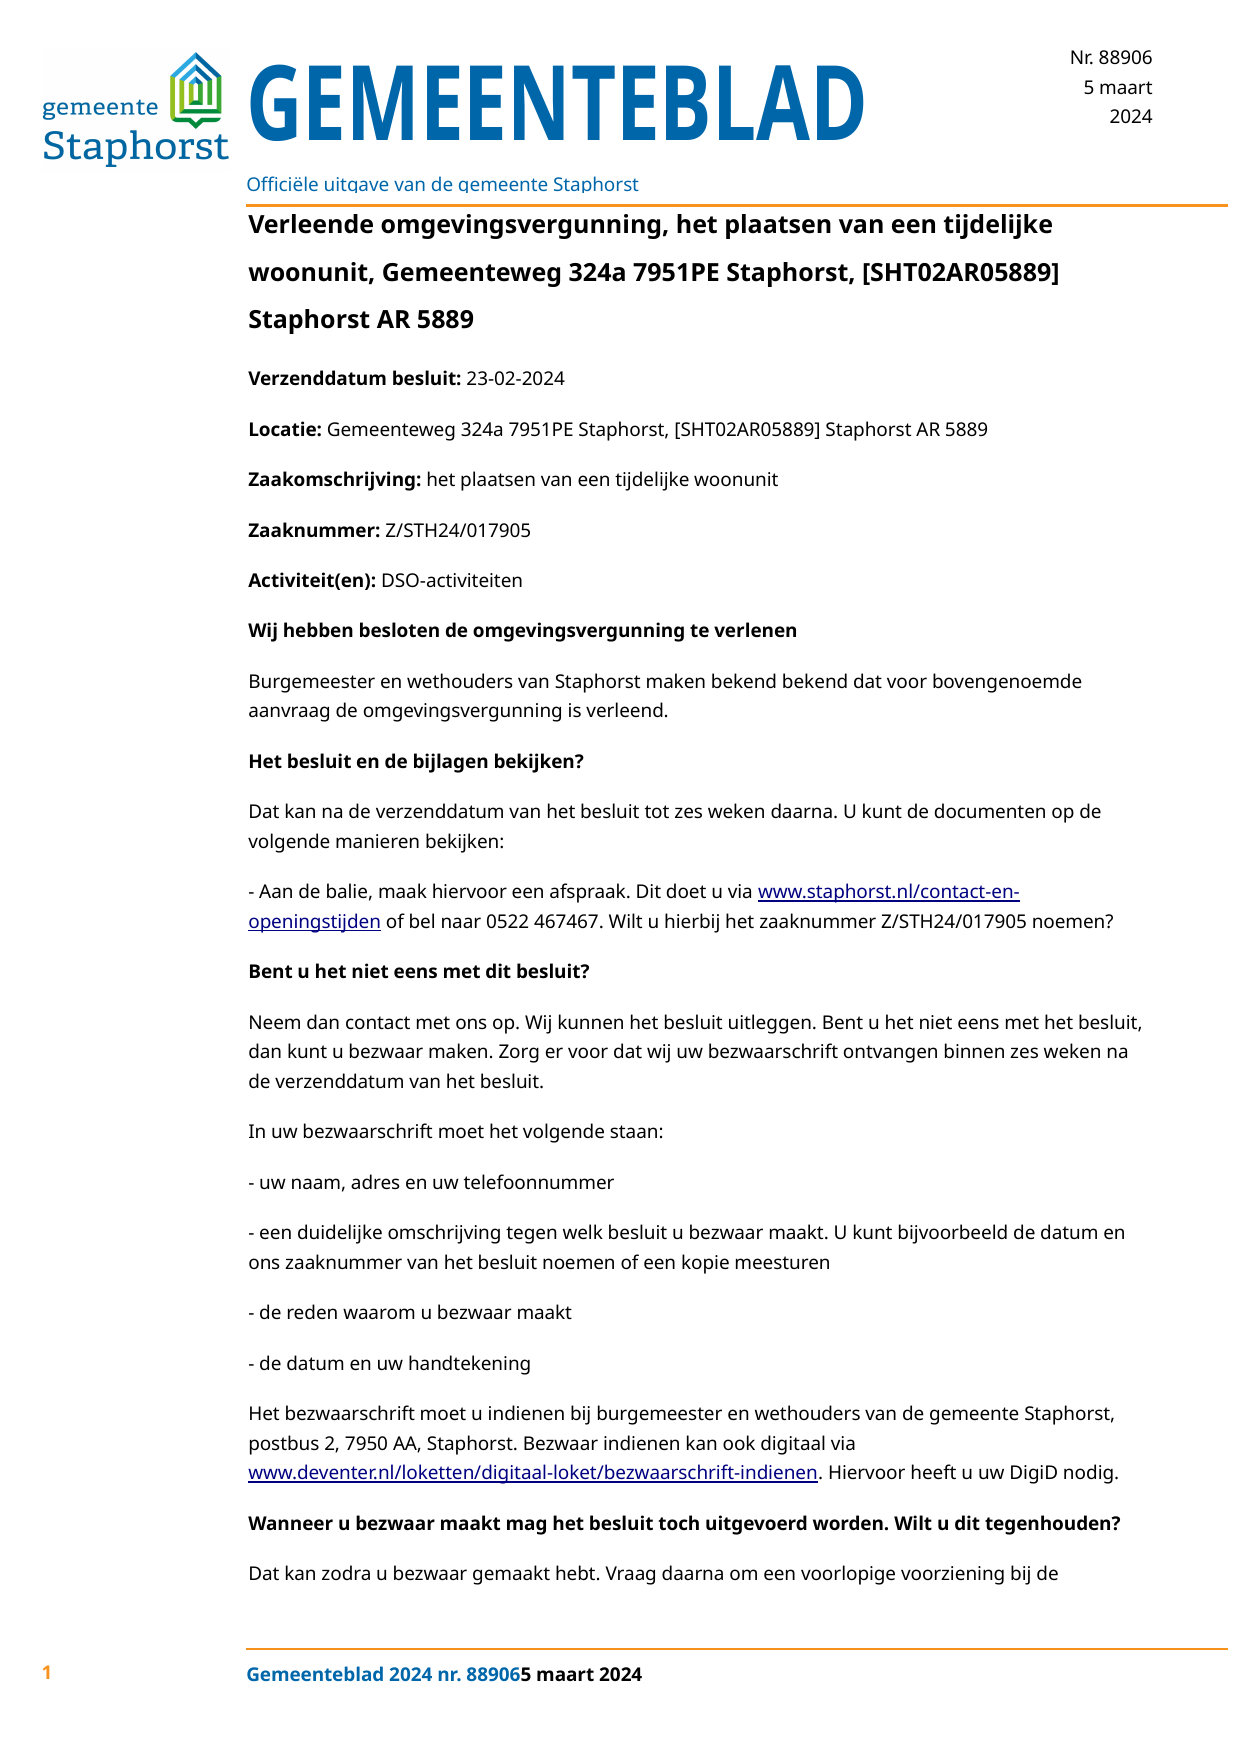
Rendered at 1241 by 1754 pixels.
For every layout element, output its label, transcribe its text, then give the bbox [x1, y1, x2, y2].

text Dat kan na de verzenddatum van het besluit tot zes weken daarna. U kunt de documenten op de volgende manieren bekijken: [248, 798, 1152, 854]
text Verleende omgevingsvergunning, het plaatsen van een tijdelijke woonunit, Gemeenteweg 324a 7951PE Staphorst, [SHT02AR05889] Staphorst AR 5889 [248, 207, 1152, 336]
text In uw bezwaarschrift moet het volgende staan: [248, 1118, 1152, 1144]
text Zaaknummer: Z/STH24/017905 [248, 517, 1152, 542]
text Dat kan zodra u bezwaar gemaakt hebt. Vraag daarna om een voorlopige voorziening bij de [248, 1560, 1152, 1586]
text Bent u het niet eens met dit besluit? [248, 958, 1152, 984]
text Wanneer u bezwaar maakt mag het besluit toch uitgevoerd worden. Wilt u dit tegenhouden? [248, 1510, 1152, 1535]
text Het besluit en de bijlagen bekijken? [248, 748, 1152, 774]
text - uw naam, adres en uw telefoonnummer [248, 1169, 1152, 1194]
text - de datum en uw handtekening [248, 1350, 1152, 1375]
text Zaakomschrijving: het plaatsen van een tijdelijke woonunit [248, 466, 1152, 492]
text Neem dan contact met ons op. Wij kunnen het besluit uitleggen. Bent u het niet eens met het besluit, dan kunt u bezwaar maken. Zorg er voor dat wij uw bezwaarschrift ontvangen binnen zes weken na de verzenddatum van het besluit. [248, 1009, 1152, 1094]
text Wij hebben besloten de omgevingsvergunning te verlenen [248, 618, 1152, 643]
picture [41, 47, 231, 172]
text - een duidelijke omschrijving tegen welk besluit u bezwaar maakt. U kunt bijvoorbeeld de datum en ons zaaknummer van het besluit noemen of een kopie meesturen [248, 1219, 1152, 1274]
text Het bezwaarschrift moet u indienen bij burgemeester en wethouders van de gemeente Staphorst, postbus 2, 7950 AA, Staphorst. Bezwaar indienen kan ook digitaal via www.deventer.nl/loketten/digitaal-loket/bezwaarschrift-indienen. Hiervoor heeft u uw DigiD nodig. [248, 1400, 1152, 1485]
text Locatie: Gemeenteweg 324a 7951PE Staphorst, [SHT02AR05889] Staphorst AR 5889 [248, 416, 1152, 442]
text Burgemeester en wethouders van Staphorst maken bekend bekend dat voor bovengenoemde aanvraag de omgevingsvergunning is verleend. [248, 668, 1152, 723]
text - Aan de balie, maak hiervoor een afspraak. Dit doet u via www.staphorst.nl/contact-en-openingstijden of bel naar 0522 467467. Wilt u hierbij het zaaknummer Z/STH24/017905 noemen? [248, 878, 1152, 934]
text - de reden waarom u bezwaar maakt [248, 1299, 1152, 1325]
text Activiteit(en): DSO-activiteiten [248, 567, 1152, 593]
text Verzenddatum besluit: 23-02-2024 [248, 366, 1152, 391]
